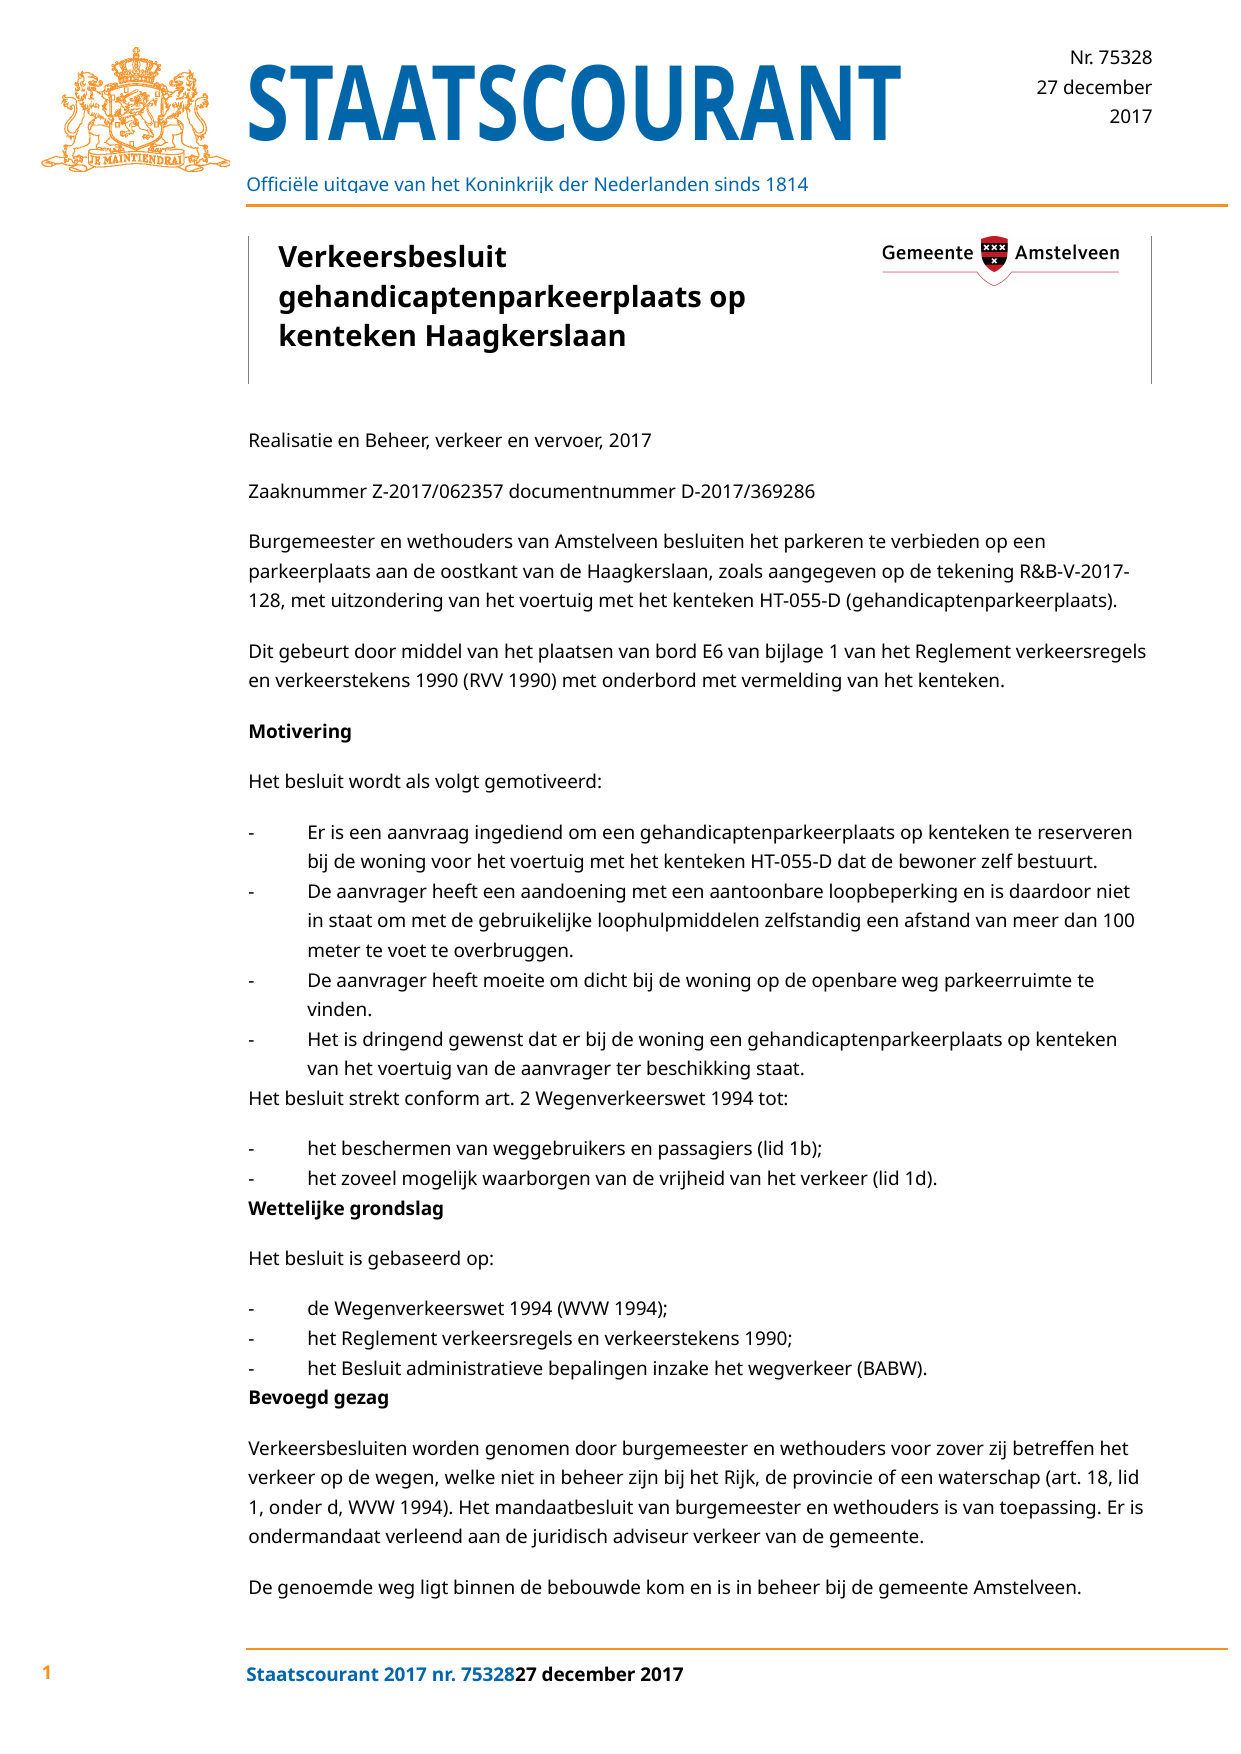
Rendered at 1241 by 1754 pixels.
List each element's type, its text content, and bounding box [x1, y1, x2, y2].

picture [41, 47, 231, 172]
list het beschermen van weggebruikers en passagiers (lid 1b); [248, 1136, 1152, 1161]
list het zoveel mogelijk waarborgen van de vrijheid van het verkeer (lid 1d). [248, 1165, 1152, 1191]
text Het besluit wordt als volgt gemotiveerd: [248, 768, 1152, 794]
list Er is een aanvraag ingediend om een gehandicaptenparkeerplaats op kenteken te reserveren bij de woning voor het voertuig met het kenteken HT-055-D dat de bewoner zelf bestuurt. [248, 819, 1152, 874]
list het Besluit administratieve bepalingen inzake het wegverkeer (BABW). [248, 1355, 1152, 1380]
list De aanvrager heeft een aandoening met een aantoonbare loopbeperking en is daardoor niet in staat om met de gebruikelijke loophulpmiddelen zelfstandig een afstand van meer dan 100 meter te voet te overbruggen. [248, 878, 1152, 963]
text Het besluit is gebaseerd op: [248, 1245, 1152, 1271]
text Motivering [248, 718, 1152, 744]
table_header Verkeersbesluit gehandicaptenparkeerplaats op kenteken Haagkerslaan [249, 236, 850, 384]
text Het besluit strekt conform art. 2 Wegenverkeerswet 1994 tot: [248, 1085, 1152, 1111]
list het Reglement verkeersregels en verkeerstekens 1990; [248, 1325, 1152, 1351]
list Het is dringend gewenst dat er bij de woning een gehandicaptenparkeerplaats op kenteken van het voertuig van de aanvrager ter beschikking staat. [248, 1026, 1152, 1081]
text Zaaknummer Z-2017/062357 documentnummer D-2017/369286 [248, 478, 1152, 504]
picture [882, 236, 1119, 286]
text Dit gebeurt door middel van het plaatsen van bord E6 van bijlage 1 van het Reglement verkeersregels en verkeerstekens 1990 (RVV 1990) met onderbord met vermelding van het kenteken. [248, 638, 1152, 693]
text Wettelijke grondslag [248, 1195, 1152, 1220]
text Realisatie en Beheer, verkeer en vervoer, 2017 [248, 428, 1152, 453]
table_header [850, 236, 1151, 384]
list De aanvrager heeft moeite om dicht bij de woning op de openbare weg parkeerruimte te vinden. [248, 967, 1152, 1022]
text De genoemde weg ligt binnen de bebouwde kom en is in beheer bij de gemeente Amstelveen. [248, 1574, 1152, 1599]
text Bevoegd gezag [248, 1384, 1152, 1410]
list de Wegenverkeerswet 1994 (WVW 1994); [248, 1296, 1152, 1321]
text Verkeersbesluiten worden genomen door burgemeester en wethouders voor zover zij betreffen het verkeer op de wegen, welke niet in beheer zijn bij het Rijk, de provincie of een waterschap (art. 18, lid 1, onder d, WVW 1994). Het mandaatbesluit van burgemeester en wethouders is van toepassing. Er is ondermandaat verleend aan de juridisch adviseur verkeer van de gemeente. [248, 1435, 1152, 1549]
text Burgemeester en wethouders van Amstelveen besluiten het parkeren te verbieden op een parkeerplaats aan de oostkant van de Haagkerslaan, zoals aangegeven op de tekening R&B-V-2017-128, met uitzondering van het voertuig met het kenteken HT-055-D (gehandicaptenparkeerplaats). [248, 528, 1152, 613]
